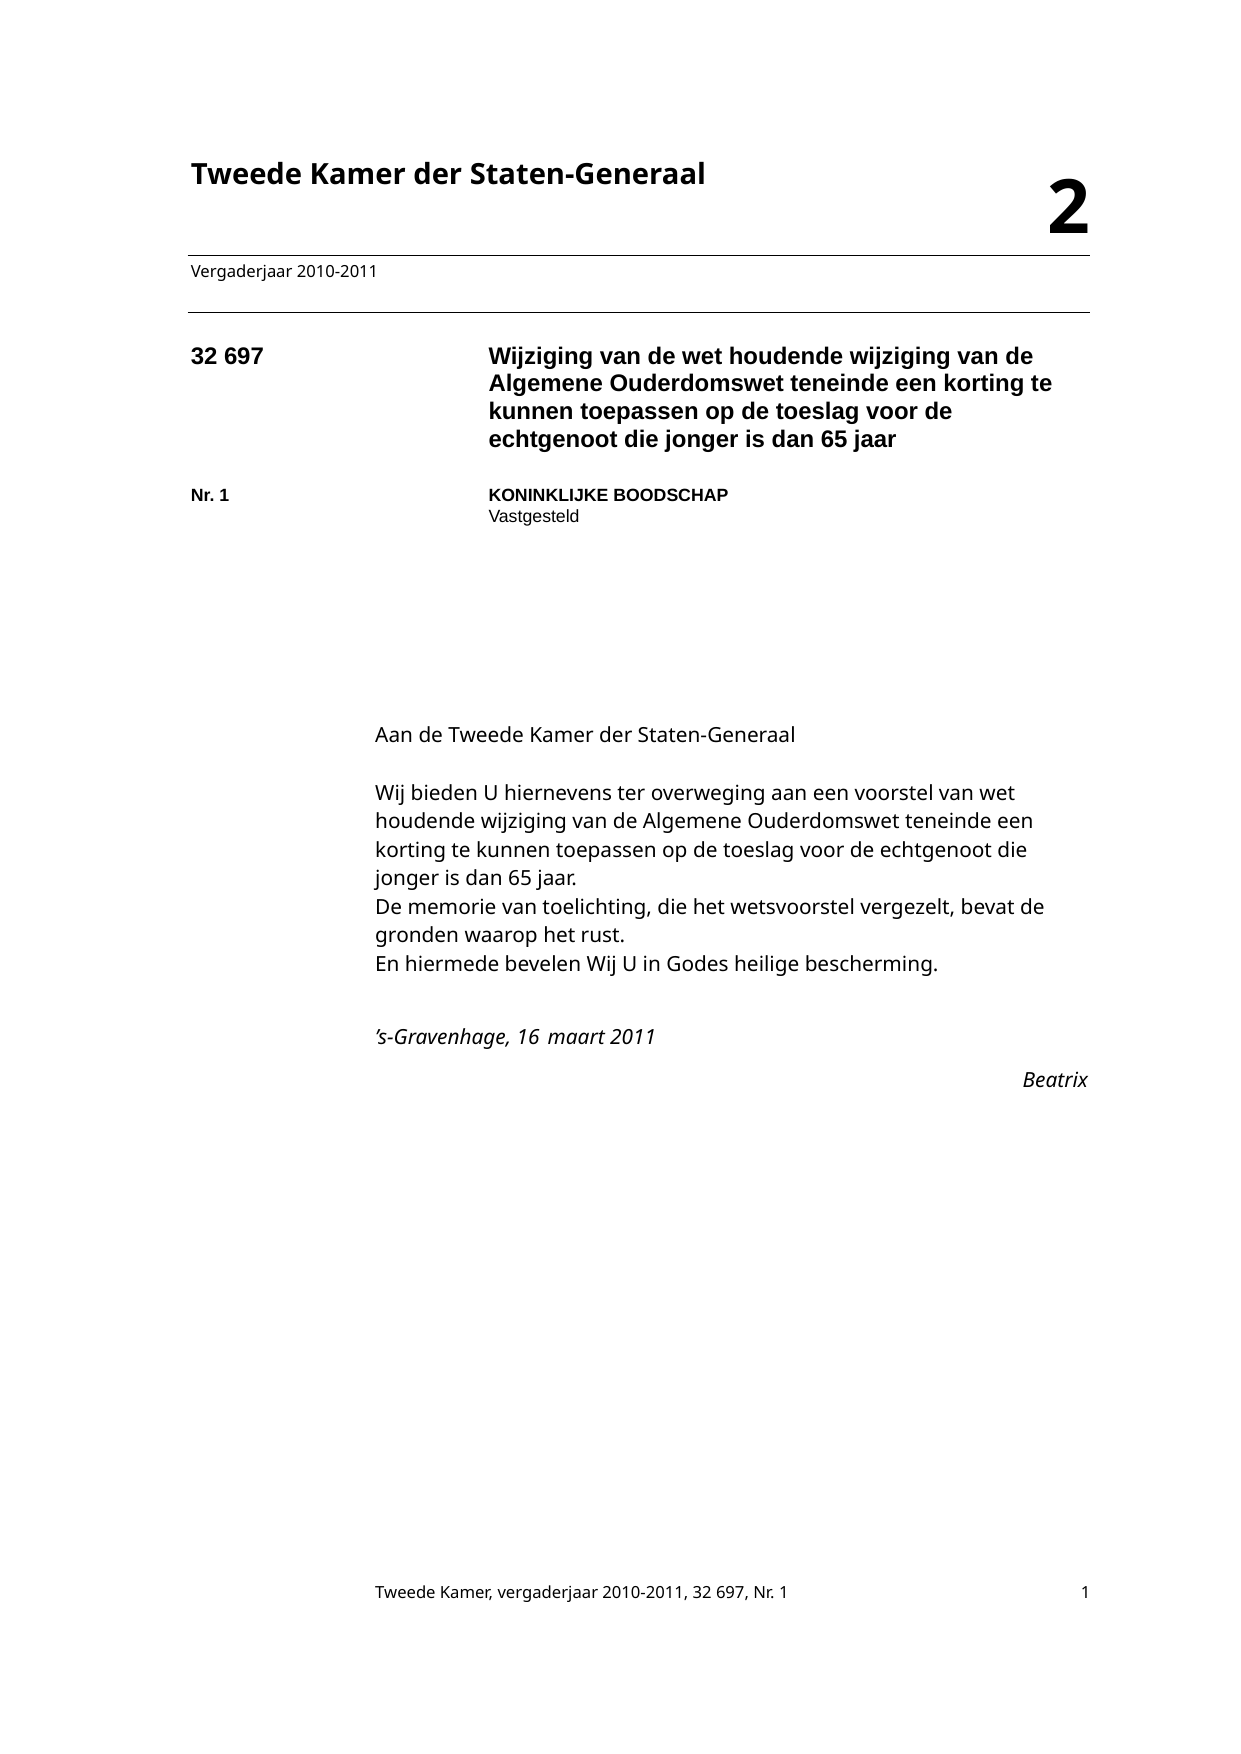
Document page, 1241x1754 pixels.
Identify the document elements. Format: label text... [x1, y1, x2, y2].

table_cell Vergaderjaar 2010-2011 [188, 256, 485, 312]
table_cell [485, 256, 1090, 312]
text Beatrix [375, 1066, 1090, 1094]
table_cell KONINKLIJKE BOODSCHAP Vastgesteld [485, 482, 1090, 601]
table_cell 32 697 [188, 339, 485, 482]
table_header Tweede Kamer der Staten-Generaal [188, 150, 909, 255]
table_header 2 [910, 150, 1090, 255]
table_cell [485, 313, 1090, 339]
text ’s-Gravenhage, 16 maart 2011 [375, 1022, 1090, 1051]
table_cell Wijziging van de wet houdende wijziging van de Algemene Ouderdomswet teneinde een korting te kunnen toepassen op de toeslag voor de echtgenoot die jonger is dan 65 jaar [485, 339, 1090, 482]
table_cell Nr. 1 [188, 482, 485, 601]
text Wij bieden U hiernevens ter overweging aan een voorstel van wet houdende wijziging van de Algemene Ouderdomswet teneinde een korting te kunnen toepassen op de toeslag voor de echtgenoot die jonger is dan 65 jaar. [375, 778, 1090, 892]
text En hiermede bevelen Wij U in Godes heilige bescherming. [375, 949, 1090, 977]
text Aan de Tweede Kamer der Staten-Generaal [375, 720, 1090, 748]
table_cell [188, 313, 485, 339]
text De memorie van toelichting, die het wetsvoorstel vergezelt, bevat de gronden waarop het rust. [375, 892, 1090, 949]
